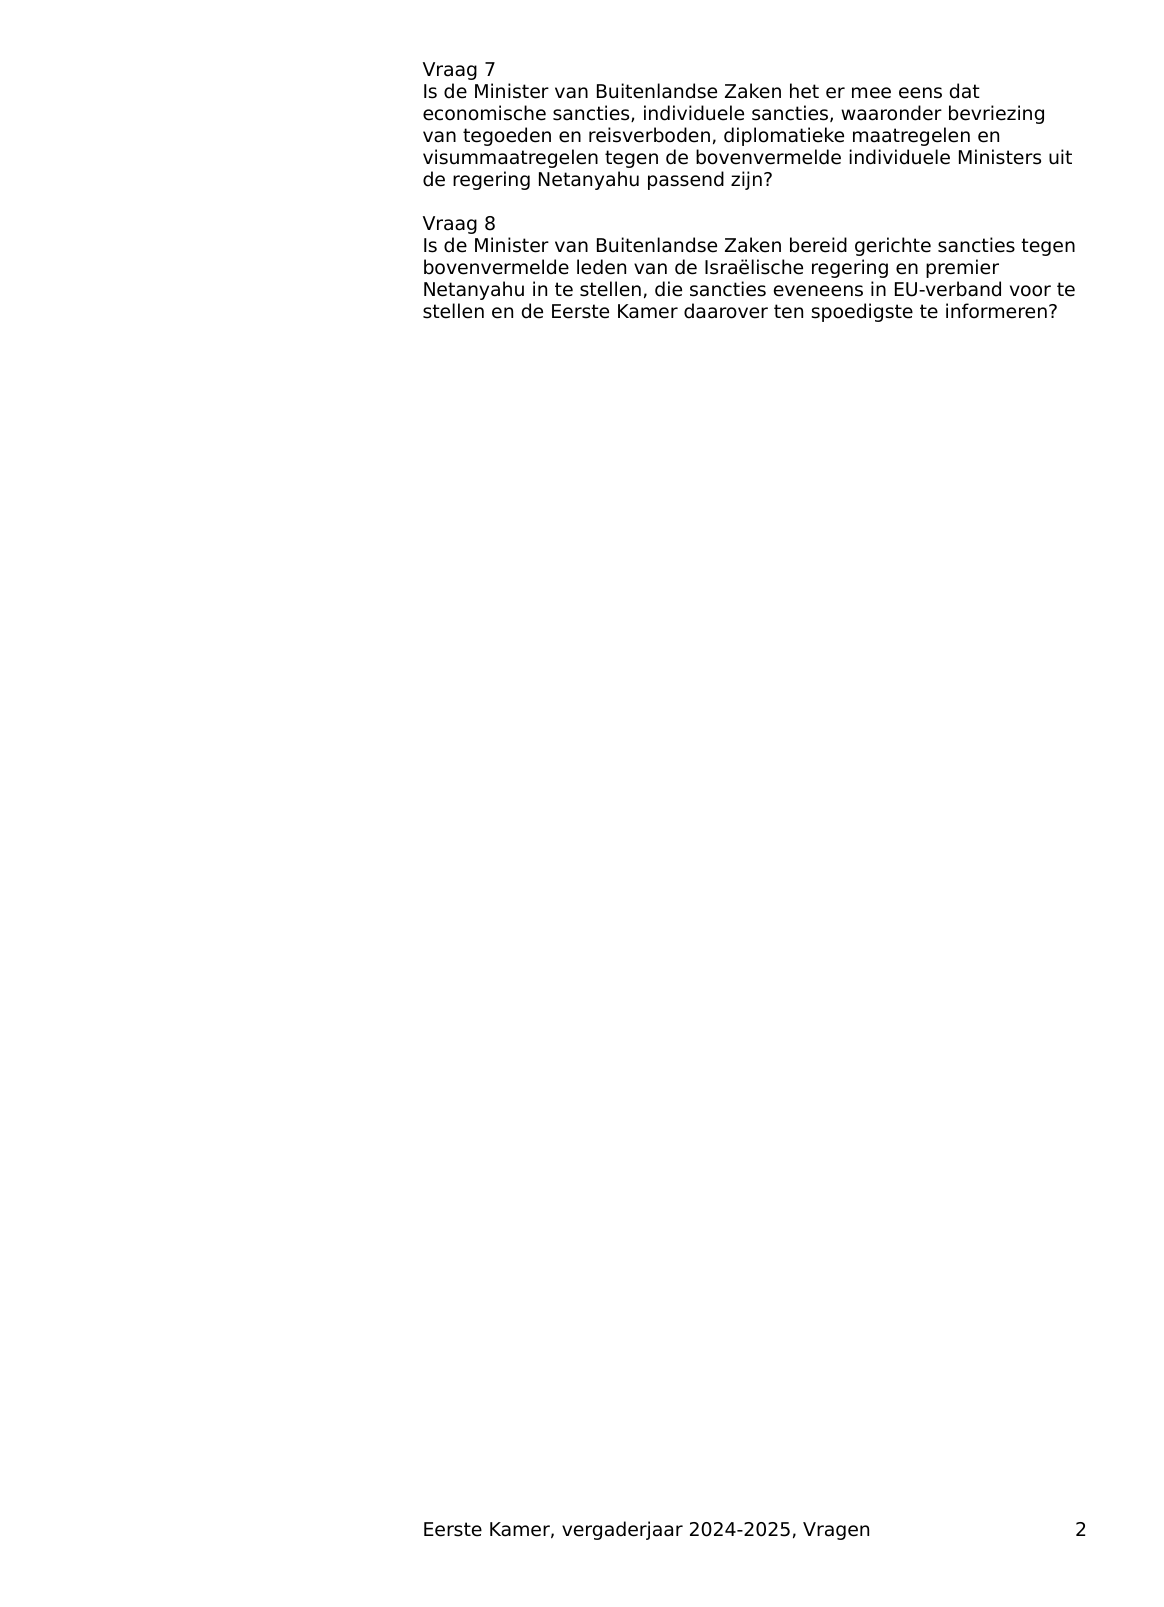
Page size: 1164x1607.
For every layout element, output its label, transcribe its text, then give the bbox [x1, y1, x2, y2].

text Is de Minister van Buitenlandse Zaken bereid gerichte sancties tegen bovenvermelde leden van de Israëlische regering en premier Netanyahu in te stellen, die sancties eveneens in EU-verband voor te stellen en de Eerste Kamer daarover ten spoedigste te informeren? [422, 235, 1087, 323]
text Vraag 8 [422, 213, 1087, 235]
text Vraag 7 [422, 59, 1087, 81]
text Is de Minister van Buitenlandse Zaken het er mee eens dat economische sancties, individuele sancties, waaronder bevriezing van tegoeden en reisverboden, diplomatieke maatregelen en visummaatregelen tegen de bovenvermelde individuele Ministers uit de regering Netanyahu passend zijn? [422, 81, 1087, 191]
